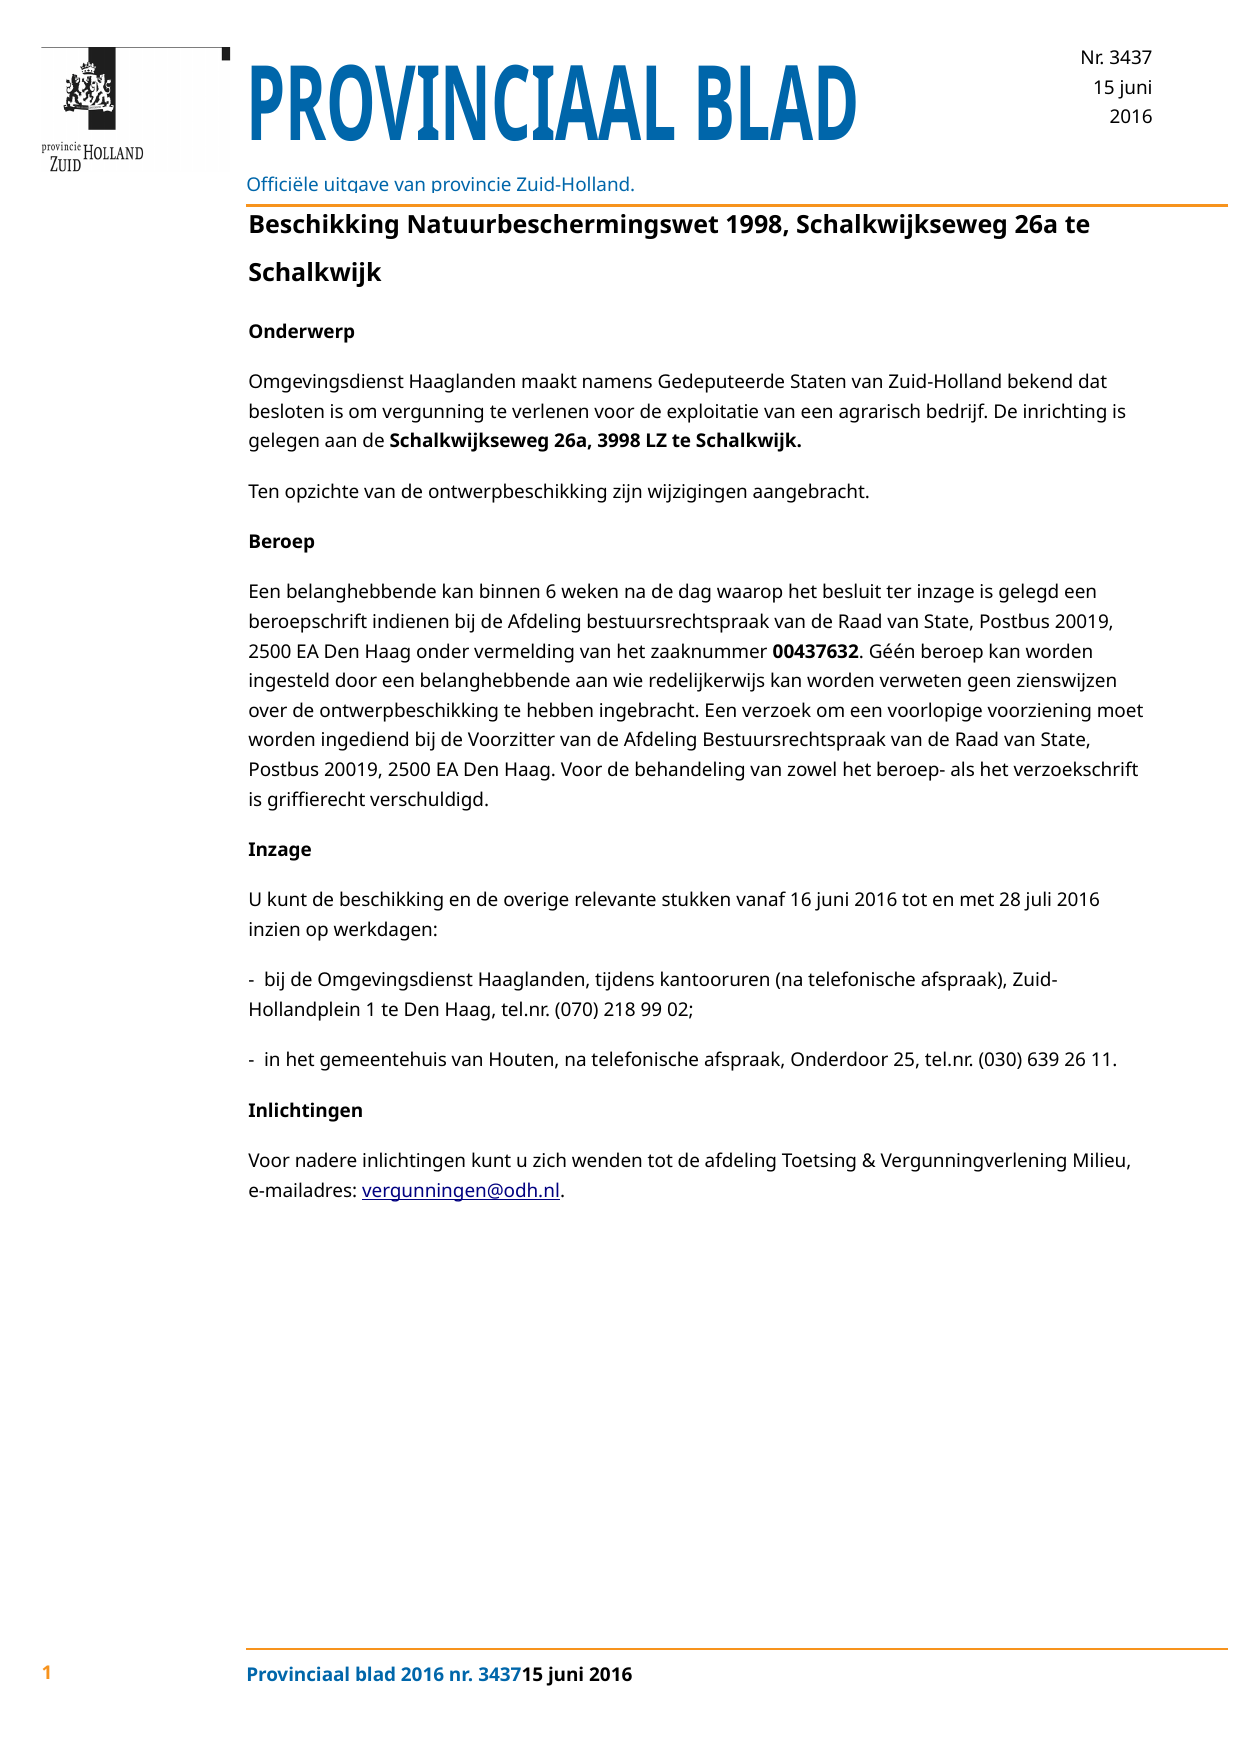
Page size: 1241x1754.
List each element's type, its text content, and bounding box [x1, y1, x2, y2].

text Omgevingsdienst Haaglanden maakt namens Gedeputeerde Staten van Zuid-Holland bekend dat besloten is om vergunning te verlenen voor de exploitatie van een agrarisch bedrijf. De inrichting is gelegen aan de Schalkwijkseweg 26a, 3998 LZ te Schalkwijk. [248, 368, 1152, 453]
text - in het gemeentehuis van Houten, na telefonische afspraak, Onderdoor 25, tel.nr. (030) 639 26 11. [248, 1047, 1152, 1072]
text - bij de Omgevingsdienst Haaglanden, tijdens kantooruren (na telefonische afspraak), Zuid-Hollandplein 1 te Den Haag, tel.nr. (070) 218 99 02; [248, 967, 1152, 1022]
text Inlichtingen [248, 1097, 1152, 1123]
text Inzage [248, 836, 1152, 862]
text Een belanghebbende kan binnen 6 weken na de dag waarop het besluit ter inzage is gelegd een beroepschrift indienen bij de Afdeling bestuursrechtspraak van de Raad van State, Postbus 20019, 2500 EA Den Haag onder vermelding van het zaaknummer 00437632. Géén beroep kan worden ingesteld door een belanghebbende aan wie redelijkerwijs kan worden verweten geen zienswijzen over de ontwerpbeschikking te hebben ingebracht. Een verzoek om een voorlopige voorziening moet worden ingediend bij de Voorzitter van de Afdeling Bestuursrechtspraak van de Raad van State, Postbus 20019, 2500 EA Den Haag. Voor de behandeling van zowel het beroep- als het verzoekschrift is griffierecht verschuldigd. [248, 579, 1152, 812]
text Voor nadere inlichtingen kunt u zich wenden tot de afdeling Toetsing & Vergunningverlening Milieu, e-mailadres: vergunningen@odh.nl. [248, 1147, 1152, 1203]
text Beroep [248, 528, 1152, 554]
picture [41, 47, 231, 172]
text Ten opzichte van de ontwerpbeschikking zijn wijzigingen aangebracht. [248, 478, 1152, 504]
text Onderwerp [248, 318, 1152, 344]
text Beschikking Natuurbeschermingswet 1998, Schalkwijkseweg 26a te Schalkwijk [248, 207, 1152, 288]
text U kunt de beschikking en de overige relevante stukken vanaf 16 juni 2016 tot en met 28 juli 2016 inzien op werkdagen: [248, 887, 1152, 942]
